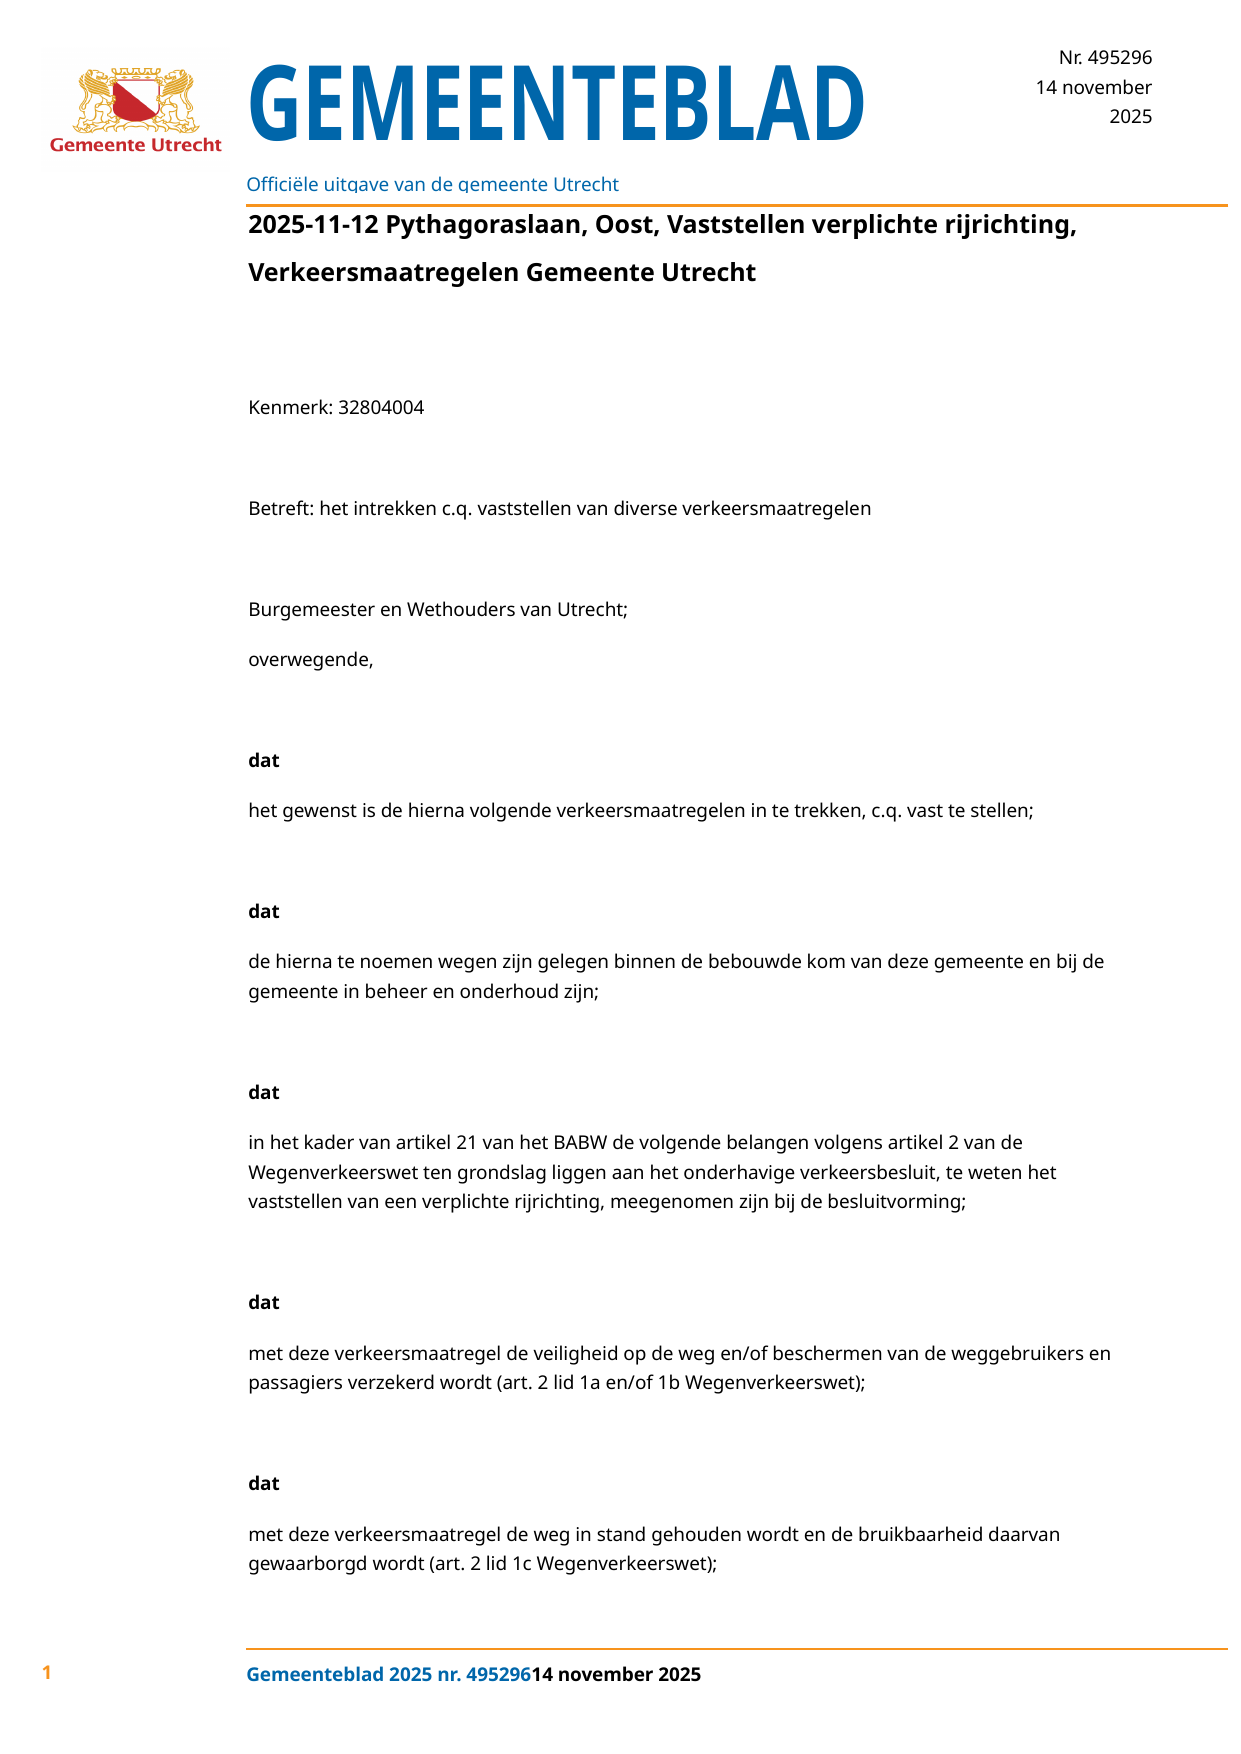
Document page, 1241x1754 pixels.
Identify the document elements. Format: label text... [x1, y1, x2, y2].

text de hierna te noemen wegen zijn gelegen binnen de bebouwde kom van deze gemeente en bij de gemeente in beheer en onderhoud zijn; [248, 949, 1152, 1004]
text dat [248, 747, 1152, 773]
text dat [248, 1079, 1152, 1105]
text dat [248, 1289, 1152, 1315]
text dat [248, 898, 1152, 924]
picture [41, 47, 231, 172]
text 2025-11-12 Pythagoraslaan, Oost, Vaststellen verplichte rijrichting, Verkeersmaatregelen Gemeente Utrecht [248, 207, 1152, 288]
text dat [248, 1470, 1152, 1496]
text Betreft: het intrekken c.q. vaststellen van diverse verkeersmaatregelen [248, 495, 1152, 521]
text met deze verkeersmaatregel de weg in stand gehouden wordt en de bruikbaarheid daarvan gewaarborgd wordt (art. 2 lid 1c Wegenverkeerswet); [248, 1521, 1152, 1576]
text Burgemeester en Wethouders van Utrecht; [248, 596, 1152, 621]
text in het kader van artikel 21 van het BABW de volgende belangen volgens artikel 2 van de Wegenverkeerswet ten grondslag liggen aan het onderhavige verkeersbesluit, te weten het vaststellen van een verplichte rijrichting, meegenomen zijn bij de besluitvorming; [248, 1129, 1152, 1214]
text Kenmerk: 32804004 [248, 394, 1152, 420]
text het gewenst is de hierna volgende verkeersmaatregelen in te trekken, c.q. vast te stellen; [248, 797, 1152, 823]
text overwegende, [248, 646, 1152, 672]
text met deze verkeersmaatregel de veiligheid op de weg en/of beschermen van de weggebruikers en passagiers verzekerd wordt (art. 2 lid 1a en/of 1b Wegenverkeerswet); [248, 1340, 1152, 1395]
